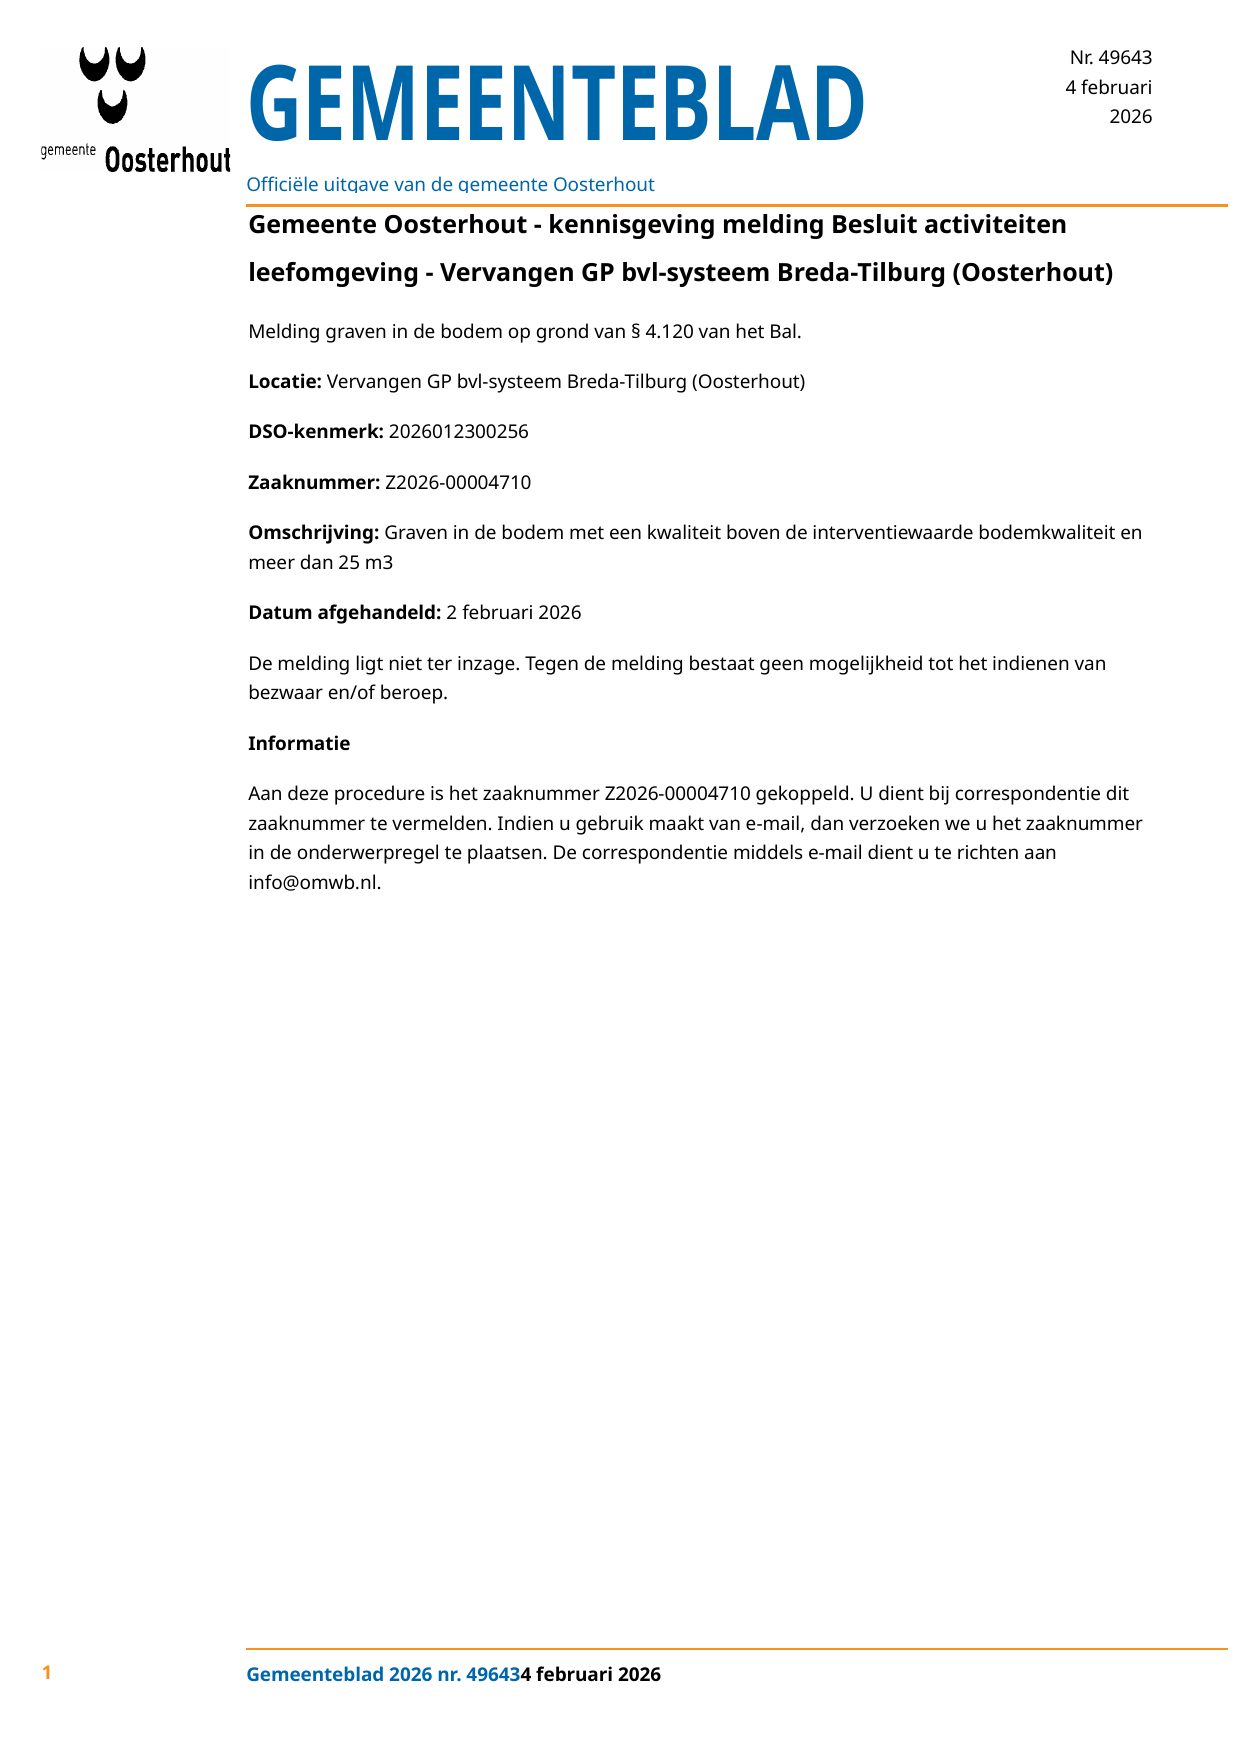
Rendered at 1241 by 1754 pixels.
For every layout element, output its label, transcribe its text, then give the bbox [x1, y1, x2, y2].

text Locatie: Vervangen GP bvl-systeem Breda-Tilburg (Oosterhout) [248, 368, 1152, 394]
text Zaaknummer: Z2026-00004710 [248, 469, 1152, 495]
text Gemeente Oosterhout - kennisgeving melding Besluit activiteiten leefomgeving - Vervangen GP bvl-systeem Breda-Tilburg (Oosterhout) [248, 207, 1152, 288]
text Informatie [248, 730, 1152, 756]
text Omschrijving: Graven in de bodem met een kwaliteit boven de interventiewaarde bodemkwaliteit en meer dan 25 m3 [248, 519, 1152, 575]
text DSO-kenmerk: 2026012300256 [248, 419, 1152, 444]
text De melding ligt niet ter inzage. Tegen de melding bestaat geen mogelijkheid tot het indienen van bezwaar en/of beroep. [248, 650, 1152, 705]
text Aan deze procedure is het zaaknummer Z2026-00004710 gekoppeld. U dient bij correspondentie dit zaaknummer te vermelden. Indien u gebruik maakt van e-mail, dan verzoeken we u het zaaknummer in de onderwerpregel te plaatsen. De correspondentie middels e-mail dient u te richten aan info@omwb.nl. [248, 780, 1152, 895]
text Datum afgehandeld: 2 februari 2026 [248, 599, 1152, 625]
picture [41, 47, 231, 172]
text Melding graven in de bodem op grond van § 4.120 van het Bal. [248, 318, 1152, 344]
